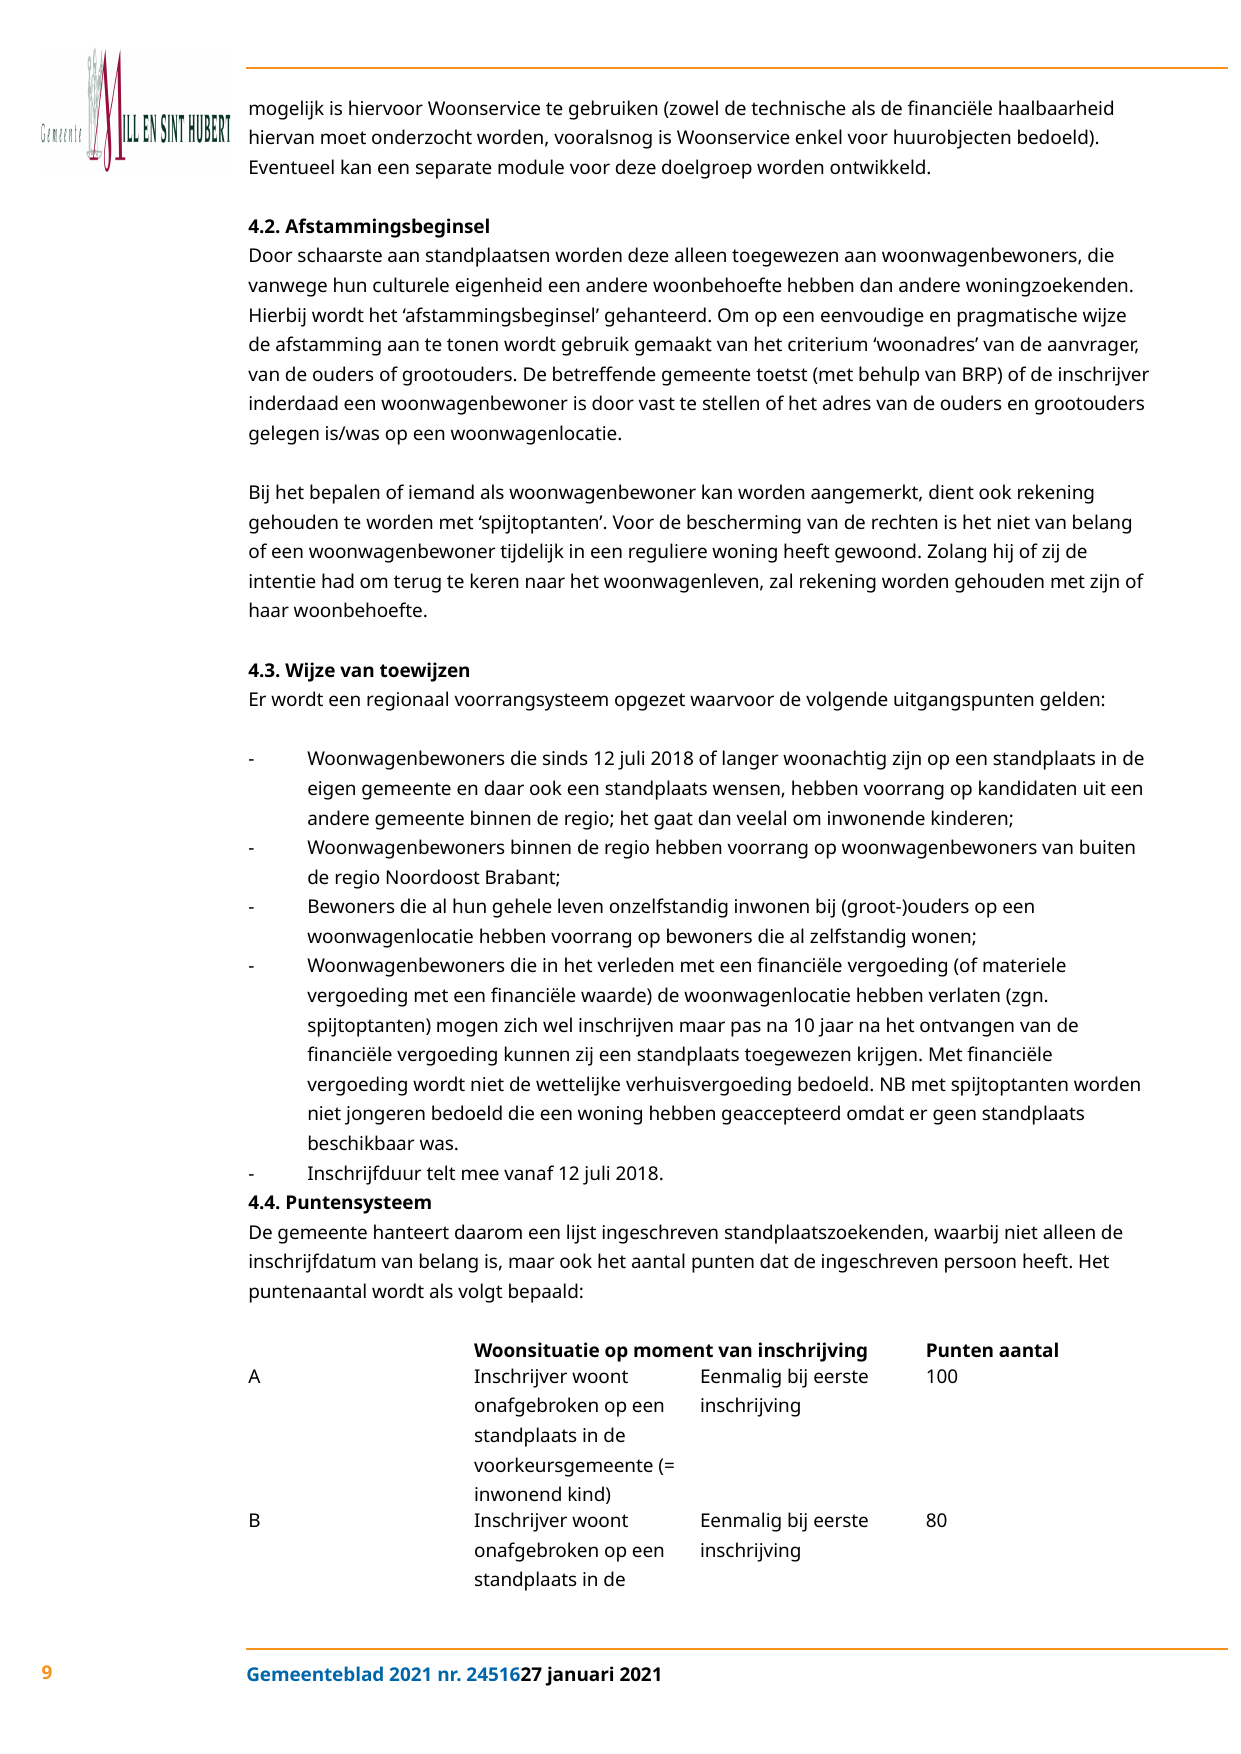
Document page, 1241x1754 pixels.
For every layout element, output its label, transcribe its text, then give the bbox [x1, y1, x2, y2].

list Woonwagenbewoners binnen de regio hebben voorrang op woonwagenbewoners van buiten de regio Noordoost Brabant; [248, 834, 1152, 890]
table_cell Eenmalig bij eerste inschrijving [700, 1507, 926, 1592]
list Bewoners die al hun gehele leven onzelfstandig inwonen bij (groot-)ouders op een woonwagenlocatie hebben voorrang op bewoners die al zelfstandig wonen; [248, 893, 1152, 949]
text mogelijk is hiervoor Woonservice te gebruiken (zowel de technische als de financiële haalbaarheid hiervan moet onderzocht worden, vooralsnog is Woonservice enkel voor huurobjecten bedoeld). Eventueel kan een separate module voor deze doelgroep worden ontwikkeld. [248, 95, 1152, 180]
list Woonwagenbewoners die in het verleden met een financiële vergoeding (of materiele vergoeding met een financiële waarde) de woonwagenlocatie hebben verlaten (zgn. spijtoptanten) mogen zich wel inschrijven maar pas na 10 jaar na het ontvangen van de financiële vergoeding kunnen zij een standplaats toegewezen krijgen. Met financiële vergoeding wordt niet de wettelijke verhuisvergoeding bedoeld. NB met spijtoptanten worden niet jongeren bedoeld die een woning hebben geaccepteerd omdat er geen standplaats beschikbaar was. [248, 953, 1152, 1156]
table_cell B [248, 1507, 474, 1592]
table_header Woonsituatie op moment van inschrijving [474, 1338, 926, 1363]
picture [41, 47, 231, 172]
text Bij het bepalen of iemand als woonwagenbewoner kan worden aangemerkt, dient ook rekening gehouden te worden met ‘spijtoptanten’. Voor de bescherming van de rechten is het niet van belang of een woonwagenbewoner tijdelijk in een reguliere woning heeft gewoond. Zolang hij of zij de intentie had om terug te keren naar het woonwagenleven, zal rekening worden gehouden met zijn of haar woonbehoefte. [248, 479, 1152, 623]
table_header [248, 1338, 474, 1363]
table_cell A [248, 1363, 474, 1507]
text De gemeente hanteert daarom een lijst ingeschreven standplaatszoekenden, waarbij niet alleen de inschrijfdatum van belang is, maar ook het aantal punten dat de ingeschreven persoon heeft. Het puntenaantal wordt als volgt bepaald: [248, 1219, 1152, 1304]
table_cell Inschrijver woont onafgebroken op een standplaats in de voorkeursgemeente (= inwonend kind) [474, 1363, 700, 1507]
list Inschrijfduur telt mee vanaf 12 juli 2018. [248, 1160, 1152, 1186]
text Er wordt een regionaal voorrangsysteem opgezet waarvoor de volgende uitgangspunten gelden: [248, 686, 1152, 712]
table_cell 100 [926, 1363, 1152, 1507]
text 4.2. Afstammingsbeginsel [248, 213, 1152, 239]
text 4.3. Wijze van toewijzen [248, 657, 1152, 683]
table_cell Eenmalig bij eerste inschrijving [700, 1363, 926, 1507]
table_cell 80 [926, 1507, 1152, 1592]
list Woonwagenbewoners die sinds 12 juli 2018 of langer woonachtig zijn op een standplaats in de eigen gemeente en daar ook een standplaats wensen, hebben voorrang op kandidaten uit een andere gemeente binnen de regio; het gaat dan veelal om inwonende kinderen; [248, 746, 1152, 831]
table_cell Inschrijver woont onafgebroken op een standplaats in de [474, 1507, 700, 1592]
text 4.4. Puntensysteem [248, 1189, 1152, 1215]
text Door schaarste aan standplaatsen worden deze alleen toegewezen aan woonwagenbewoners, die vanwege hun culturele eigenheid een andere woonbehoefte hebben dan andere woningzoekenden. Hierbij wordt het ‘afstammingsbeginsel’ gehanteerd. Om op een eenvoudige en pragmatische wijze de afstamming aan te tonen wordt gebruik gemaakt van het criterium ‘woonadres’ van de aanvrager, van de ouders of grootouders. De betreffende gemeente toetst (met behulp van BRP) of de inschrijver inderdaad een woonwagenbewoner is door vast te stellen of het adres van de ouders en grootouders gelegen is/was op een woonwagenlocatie. [248, 243, 1152, 446]
table_header Punten aantal [926, 1338, 1152, 1363]
